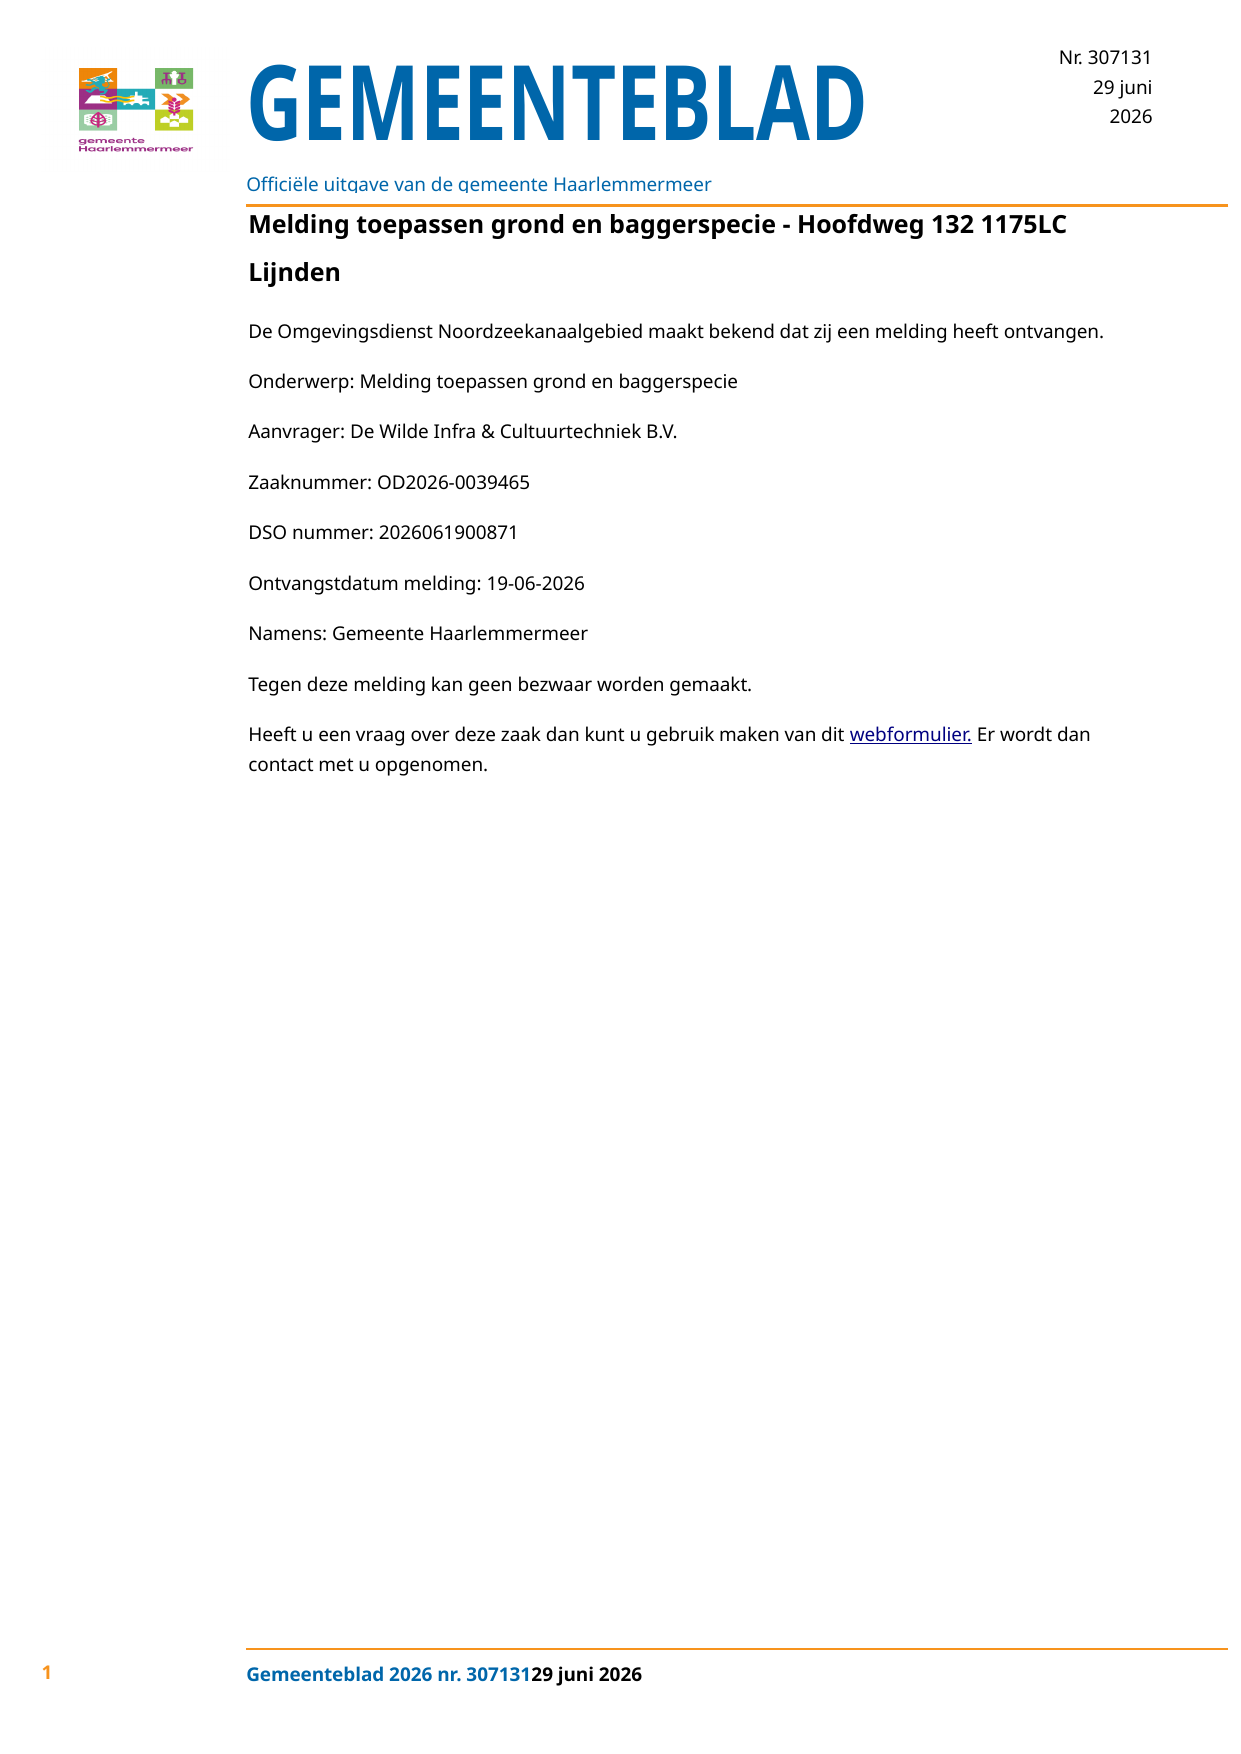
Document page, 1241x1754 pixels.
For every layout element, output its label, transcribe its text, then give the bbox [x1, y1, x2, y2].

text Namens: Gemeente Haarlemmermeer [248, 620, 1152, 646]
text Ontvangstdatum melding: 19-06-2026 [248, 570, 1152, 596]
text Melding toepassen grond en baggerspecie - Hoofdweg 132 1175LC Lijnden [248, 207, 1152, 288]
picture [41, 47, 231, 172]
text Tegen deze melding kan geen bezwaar worden gemaakt. [248, 671, 1152, 697]
text Onderwerp: Melding toepassen grond en baggerspecie [248, 368, 1152, 394]
text DSO nummer: 2026061900871 [248, 519, 1152, 545]
text Zaaknummer: OD2026-0039465 [248, 469, 1152, 495]
text Aanvrager: De Wilde Infra & Cultuurtechniek B.V. [248, 419, 1152, 444]
text Heeft u een vraag over deze zaak dan kunt u gebruik maken van dit webformulier. Er wordt dan contact met u opgenomen. [248, 721, 1152, 777]
text De Omgevingsdienst Noordzeekanaalgebied maakt bekend dat zij een melding heeft ontvangen. [248, 318, 1152, 344]
